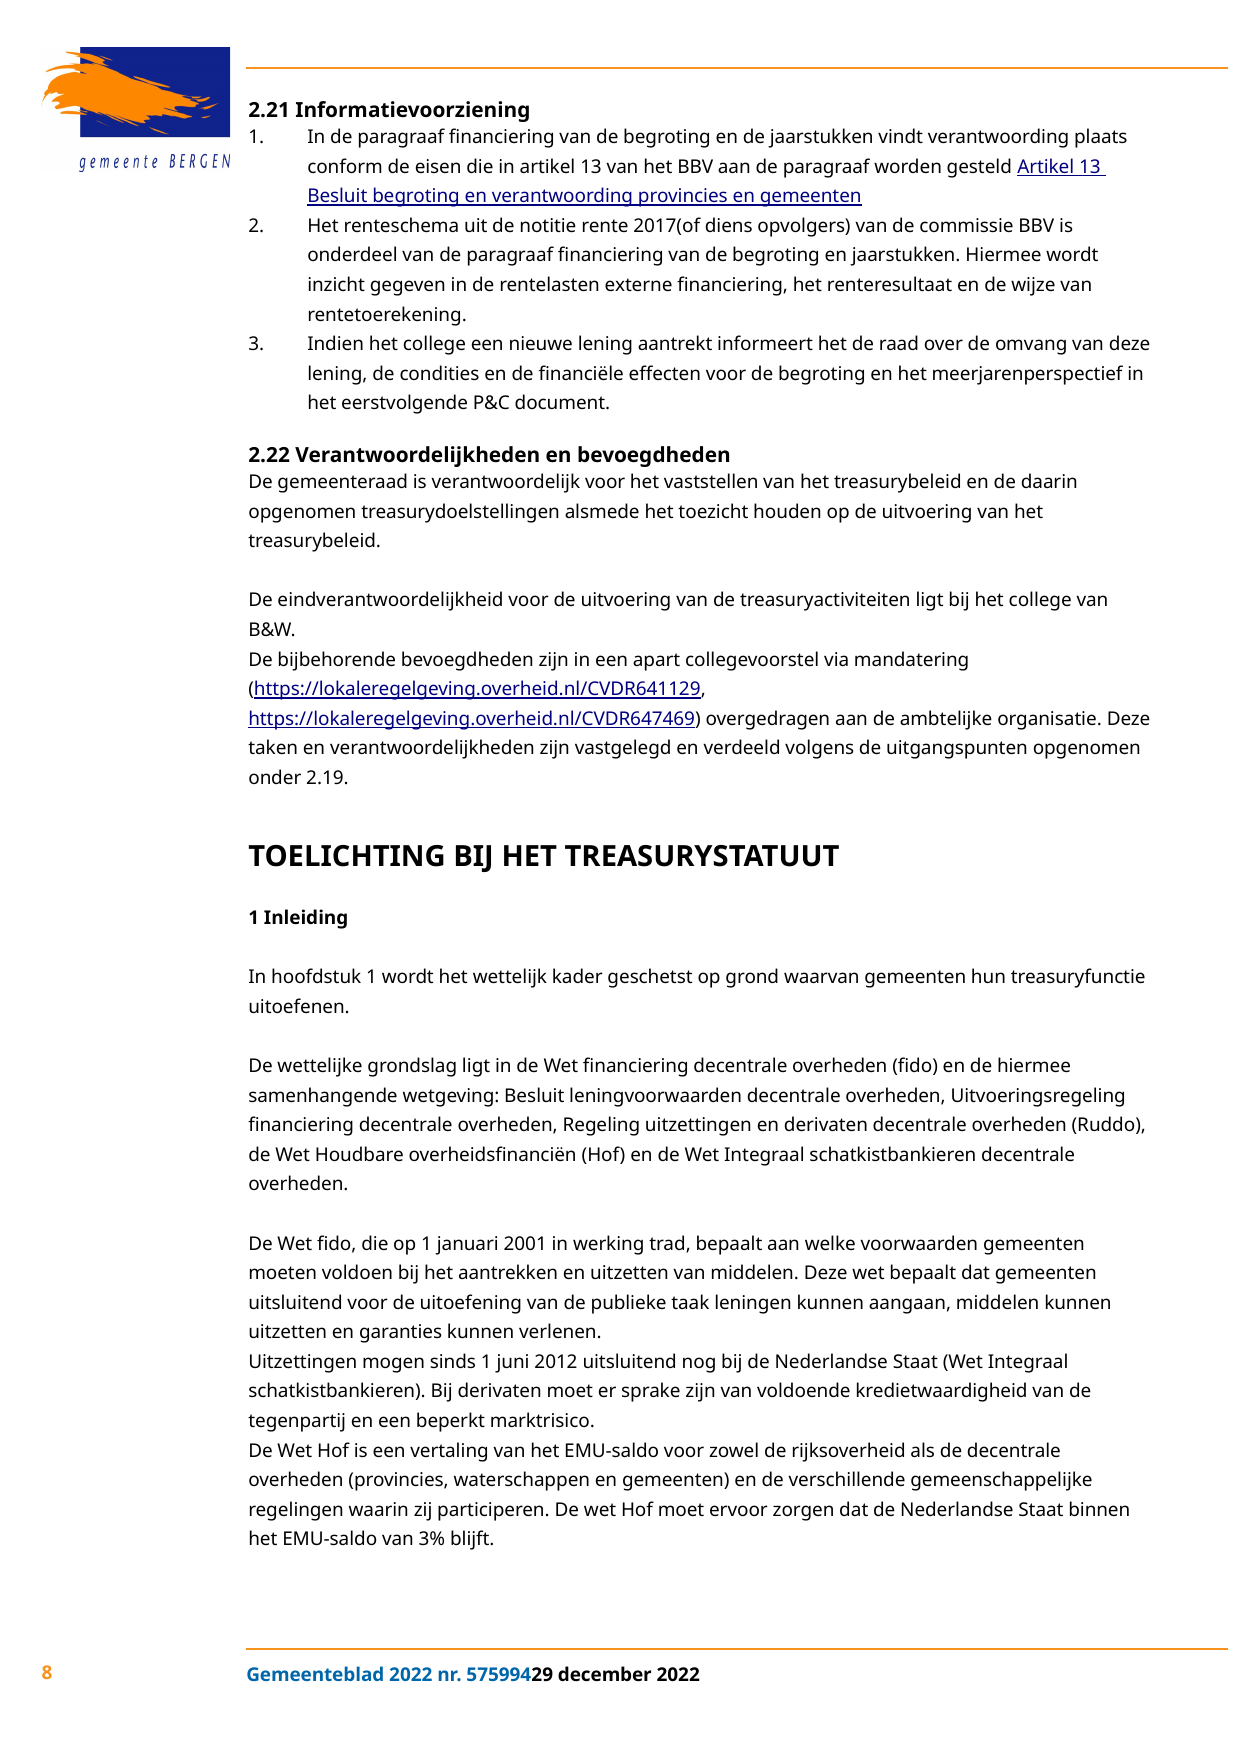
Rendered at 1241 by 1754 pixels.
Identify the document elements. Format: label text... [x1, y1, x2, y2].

text De Wet Hof is een vertaling van het EMU-saldo voor zowel de rijksoverheid als de decentrale overheden (provincies, waterschappen en gemeenten) en de verschillende gemeenschappelijke regelingen waarin zij participeren. De wet Hof moet ervoor zorgen dat de Nederlandse Staat binnen het EMU-saldo van 3% blijft. [248, 1437, 1152, 1551]
text TOELICHTING BIJ HET TREASURYSTATUUT [248, 836, 1152, 875]
list In de paragraaf financiering van de begroting en de jaarstukken vindt verantwoording plaats conform de eisen die in artikel 13 van het BBV aan de paragraaf worden gesteld Artikel 13 Besluit begroting en verantwoording provincies en gemeenten [248, 123, 1152, 208]
text De gemeenteraad is verantwoordelijk voor het vaststellen van het treasurybeleid en de daarin opgenomen treasurydoelstellingen alsmede het toezicht houden op de uitvoering van het treasurybeleid. [248, 468, 1152, 553]
text De Wet fido, die op 1 januari 2001 in werking trad, bepaalt aan welke voorwaarden gemeenten moeten voldoen bij het aantrekken en uitzetten van middelen. Deze wet bepaalt dat gemeenten uitsluitend voor de uitoefening van de publieke taak leningen kunnen aangaan, middelen kunnen uitzetten en garanties kunnen verlenen. [248, 1230, 1152, 1344]
text 1 Inleiding [248, 904, 1152, 930]
text De bijbehorende bevoegdheden zijn in een apart collegevoorstel via mandatering (https://lokaleregelgeving.overheid.nl/CVDR641129, https://lokaleregelgeving.overheid.nl/CVDR647469) overgedragen aan de ambtelijke organisatie. Deze taken en verantwoordelijkheden zijn vastgelegd en verdeeld volgens de uitgangspunten opgenomen onder 2.19. [248, 646, 1152, 790]
text De wettelijke grondslag ligt in de Wet financiering decentrale overheden (fido) en de hiermee samenhangende wetgeving: Besluit leningvoorwaarden decentrale overheden, Uitvoeringsregeling financiering decentrale overheden, Regeling uitzettingen en derivaten decentrale overheden (Ruddo), de Wet Houdbare overheidsfinanciën (Hof) en de Wet Integraal schatkistbankieren decentrale overheden. [248, 1052, 1152, 1196]
text De eindverantwoordelijkheid voor de uitvoering van de treasuryactiviteiten ligt bij het college van B&W. [248, 587, 1152, 642]
text In hoofdstuk 1 wordt het wettelijk kader geschetst op grond waarvan gemeenten hun treasuryfunctie uitoefenen. [248, 963, 1152, 1019]
text 2.22 Verantwoordelijkheden en bevoegdheden [248, 440, 1152, 468]
picture [41, 47, 231, 172]
text 2.21 Informatievoorziening [248, 95, 1152, 123]
list Indien het college een nieuwe lening aantrekt informeert het de raad over de omvang van deze lening, de condities en de financiële effecten voor de begroting en het meerjarenperspectief in het eerstvolgende P&C document. [248, 330, 1152, 415]
text Uitzettingen mogen sinds 1 juni 2012 uitsluitend nog bij de Nederlandse Staat (Wet Integraal schatkistbankieren). Bij derivaten moet er sprake zijn van voldoende kredietwaardigheid van de tegenpartij en een beperkt marktrisico. [248, 1348, 1152, 1433]
list Het renteschema uit de notitie rente 2017(of diens opvolgers) van de commissie BBV is onderdeel van de paragraaf financiering van de begroting en jaarstukken. Hiermee wordt inzicht gegeven in de rentelasten externe financiering, het renteresultaat en de wijze van rentetoerekening. [248, 212, 1152, 326]
